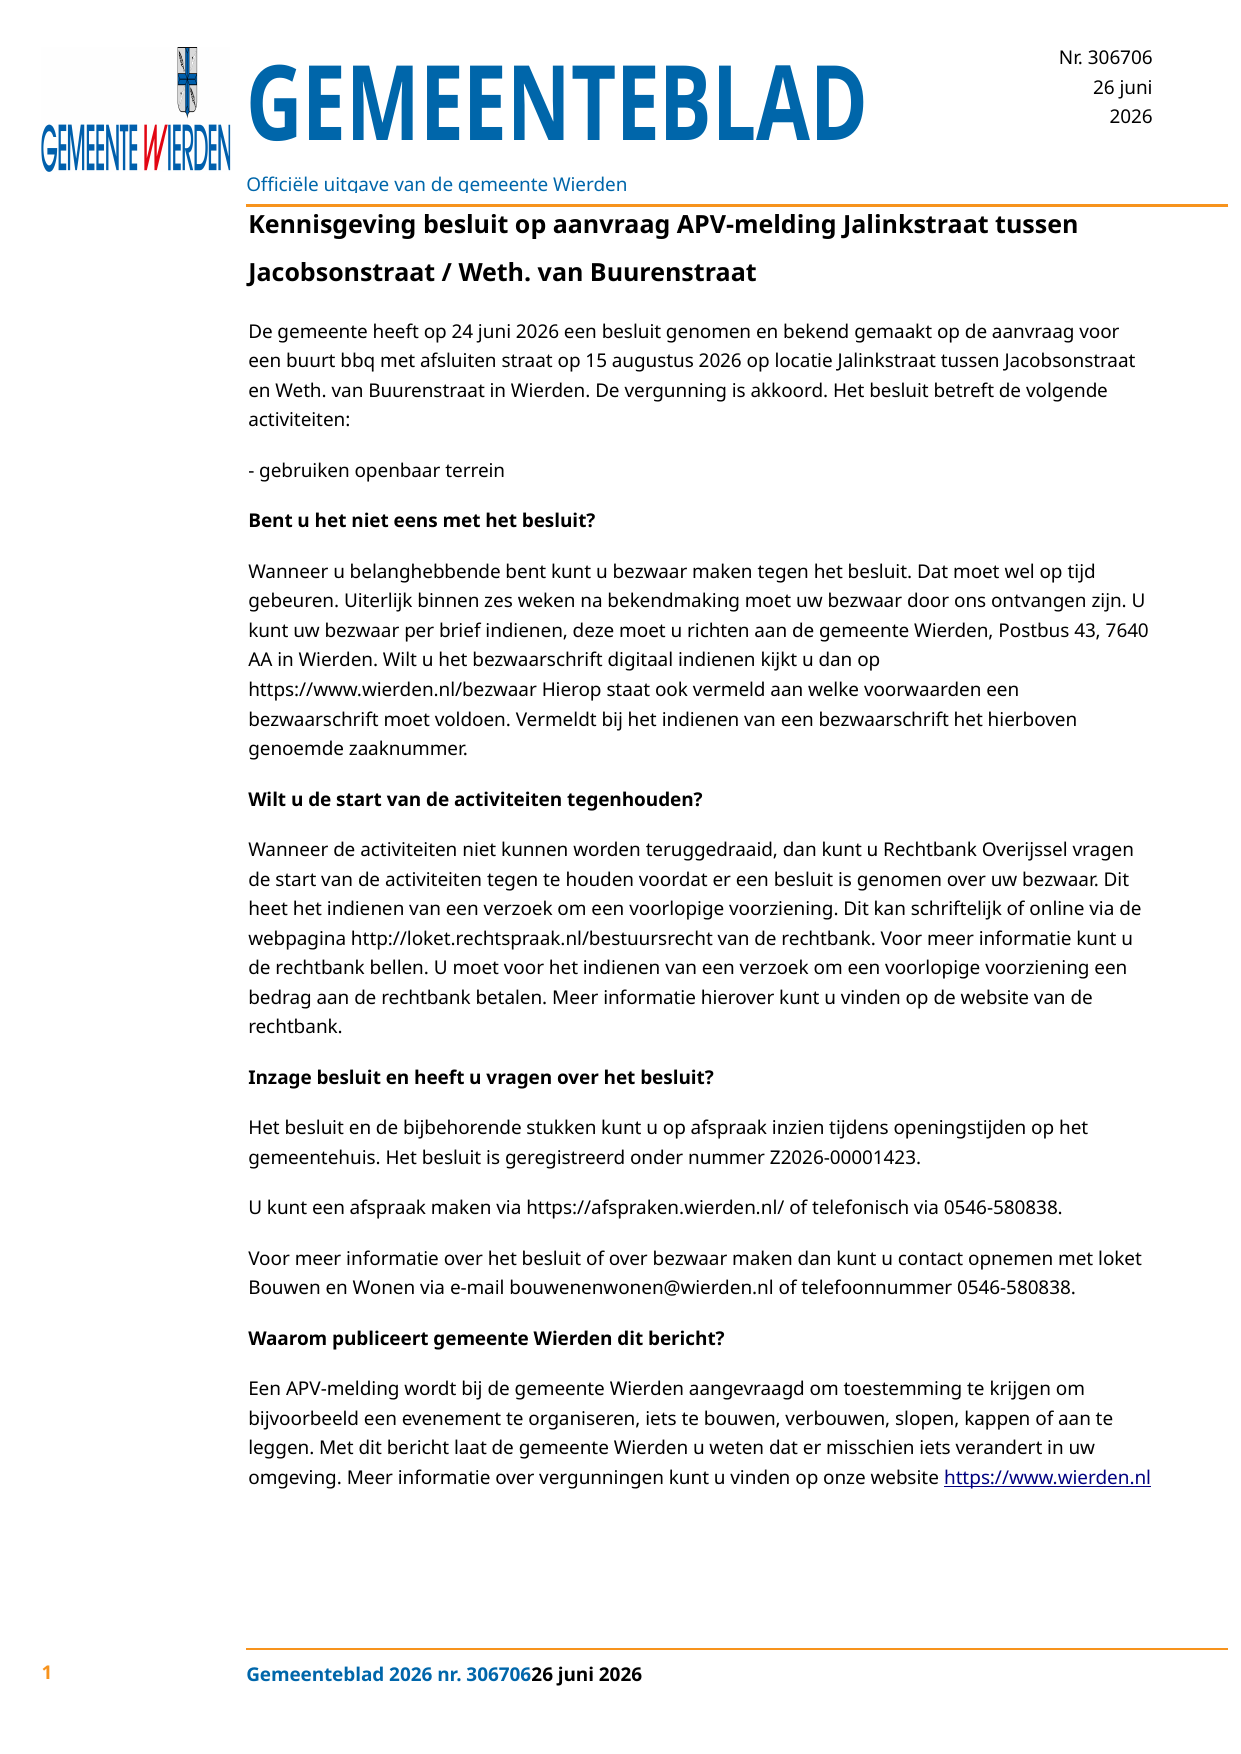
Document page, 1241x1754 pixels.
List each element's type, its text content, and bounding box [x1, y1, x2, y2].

text Wilt u de start van de activiteiten tegenhouden? [248, 786, 1152, 812]
text - gebruiken openbaar terrein [248, 457, 1152, 483]
text Wanneer u belanghebbende bent kunt u bezwaar maken tegen het besluit. Dat moet wel op tijd gebeuren. Uiterlijk binnen zes weken na bekendmaking moet uw bezwaar door ons ontvangen zijn. U kunt uw bezwaar per brief indienen, deze moet u richten aan de gemeente Wierden, Postbus 43, 7640 AA in Wierden. Wilt u het bezwaarschrift digitaal indienen kijkt u dan op https://www.wierden.nl/bezwaar Hierop staat ook vermeld aan welke voorwaarden een bezwaarschrift moet voldoen. Vermeldt bij het indienen van een bezwaarschrift het hierboven genoemde zaaknummer. [248, 558, 1152, 761]
text Het besluit en de bijbehorende stukken kunt u op afspraak inzien tijdens openingstijden op het gemeentehuis. Het besluit is geregistreerd onder nummer Z2026-00001423. [248, 1114, 1152, 1170]
text Bent u het niet eens met het besluit? [248, 507, 1152, 533]
text U kunt een afspraak maken via https://afspraken.wierden.nl/ of telefonisch via 0546-580838. [248, 1194, 1152, 1220]
text De gemeente heeft op 24 juni 2026 een besluit genomen en bekend gemaakt op de aanvraag voor een buurt bbq met afsluiten straat op 15 augustus 2026 op locatie Jalinkstraat tussen Jacobsonstraat en Weth. van Buurenstraat in Wierden. De vergunning is akkoord. Het besluit betreft de volgende activiteiten: [248, 318, 1152, 432]
text Wanneer de activiteiten niet kunnen worden teruggedraaid, dan kunt u Rechtbank Overijssel vragen de start van de activiteiten tegen te houden voordat er een besluit is genomen over uw bezwaar. Dit heet het indienen van een verzoek om een voorlopige voorziening. Dit kan schriftelijk of online via de webpagina http://loket.rechtspraak.nl/bestuursrecht van de rechtbank. Voor meer informatie kunt u de rechtbank bellen. U moet voor het indienen van een verzoek om een voorlopige voorziening een bedrag aan de rechtbank betalen. Meer informatie hierover kunt u vinden op de website van de rechtbank. [248, 836, 1152, 1039]
text Voor meer informatie over het besluit of over bezwaar maken dan kunt u contact opnemen met loket Bouwen en Wonen via e-mail bouwenenwonen@wierden.nl of telefoonnummer 0546-580838. [248, 1245, 1152, 1300]
text Inzage besluit en heeft u vragen over het besluit? [248, 1064, 1152, 1090]
text Kennisgeving besluit op aanvraag APV-melding Jalinkstraat tussen Jacobsonstraat / Weth. van Buurenstraat [248, 207, 1152, 288]
text Een APV-melding wordt bij de gemeente Wierden aangevraagd om toestemming te krijgen om bijvoorbeeld een evenement te organiseren, iets te bouwen, verbouwen, slopen, kappen of aan te leggen. Met dit bericht laat de gemeente Wierden u weten dat er misschien iets verandert in uw omgeving. Meer informatie over vergunningen kunt u vinden op onze website https://www.wierden.nl [248, 1375, 1152, 1490]
text Waarom publiceert gemeente Wierden dit bericht? [248, 1325, 1152, 1351]
picture [41, 47, 231, 172]
